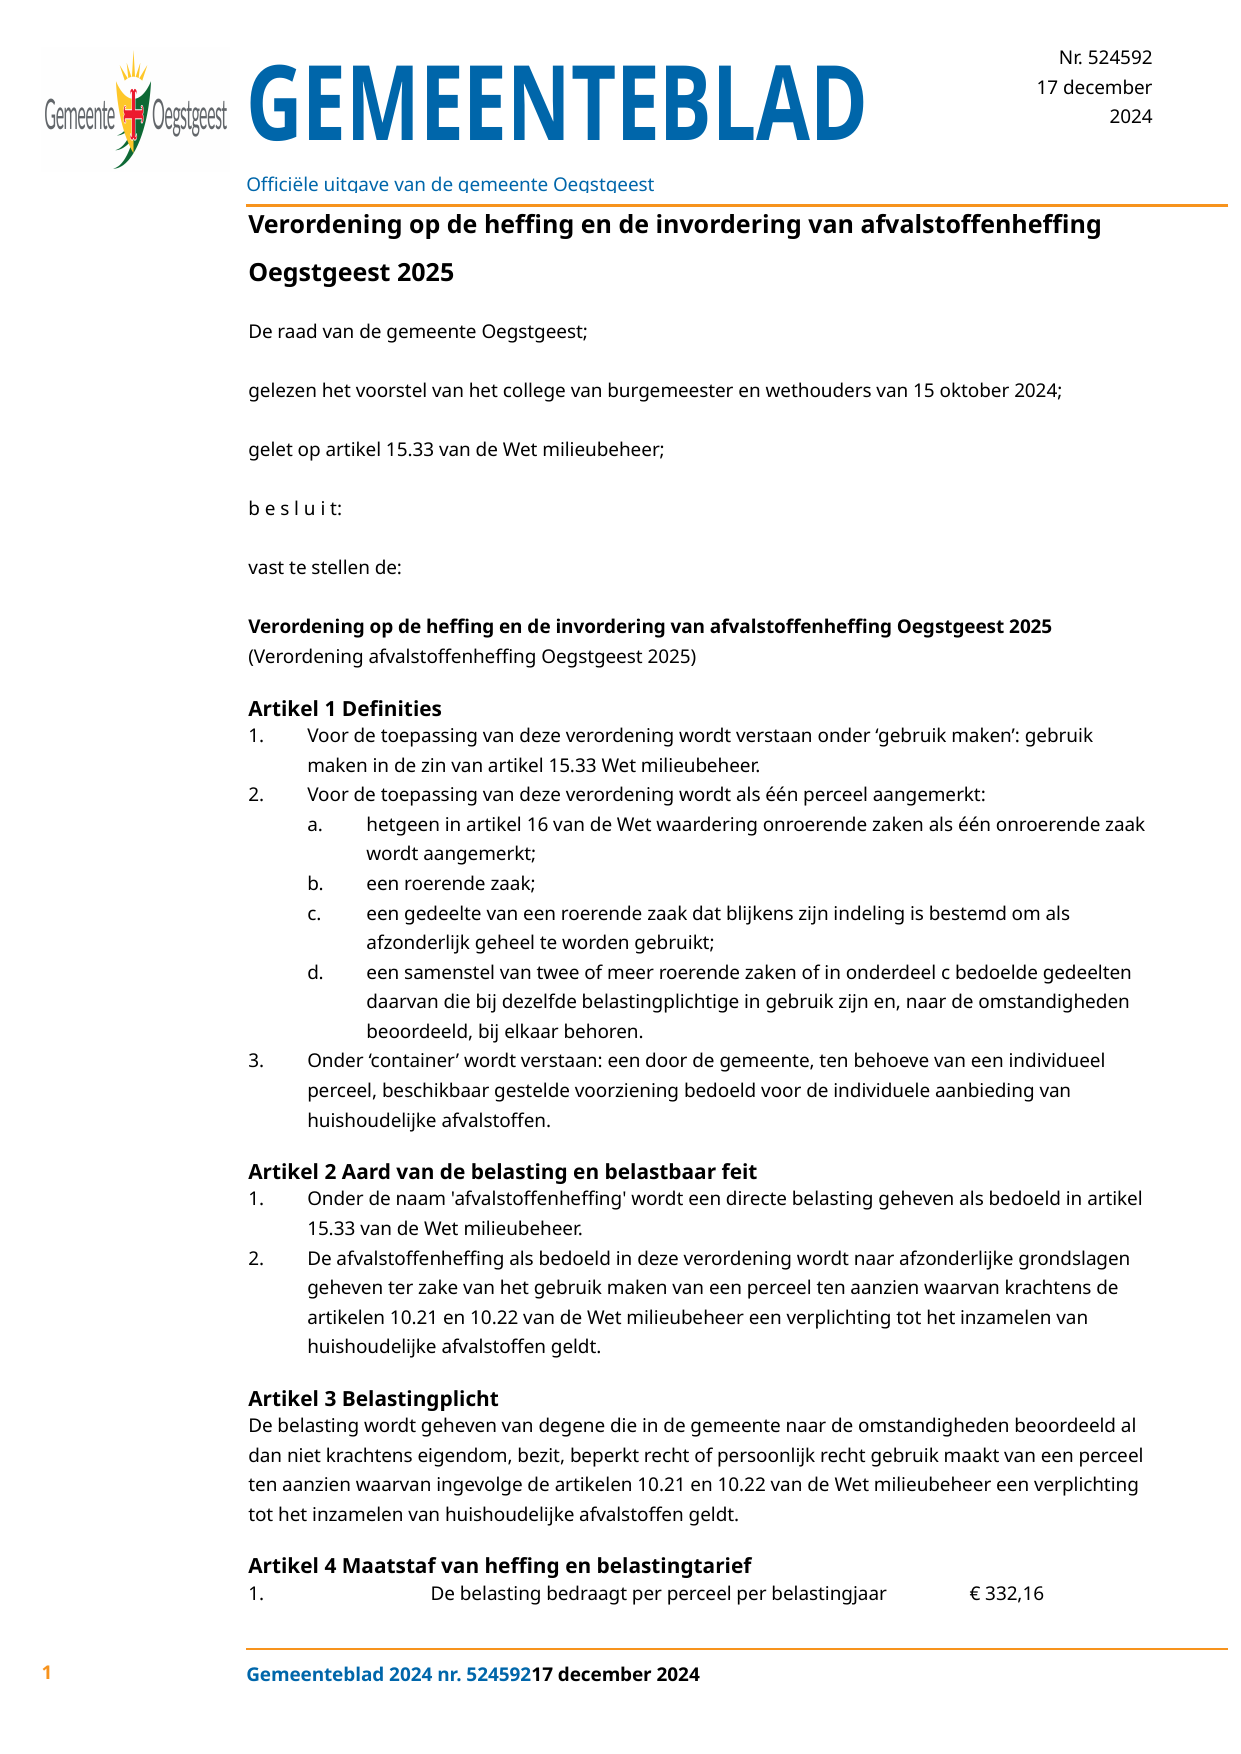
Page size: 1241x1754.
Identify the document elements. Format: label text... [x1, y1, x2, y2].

list hetgeen in artikel 16 van de Wet waardering onroerende zaken als één onroerende zaak wordt aangemerkt; [307, 811, 1152, 866]
text Artikel 2 Aard van de belasting en belastbaar feit [248, 1157, 1152, 1186]
list Voor de toepassing van deze verordening wordt als één perceel aangemerkt: [248, 781, 1152, 807]
table_header € 332,16 [969, 1580, 1152, 1606]
text De raad van de gemeente Oegstgeest; [248, 318, 1152, 344]
text (Verordening afvalstoffenheffing Oegstgeest 2025) [248, 643, 1152, 669]
text Artikel 1 Definities [248, 694, 1152, 722]
list De afvalstoffenheffing als bedoeld in deze verordening wordt naar afzonderlijke grondslagen geheven ter zake van het gebruik maken van een perceel ten aanzien waarvan krachtens de artikelen 10.21 en 10.22 van de Wet milieubeheer een verplichting tot het inzamelen van huishoudelijke afvalstoffen geldt. [248, 1245, 1152, 1359]
picture [41, 47, 231, 172]
list een samenstel van twee of meer roerende zaken of in onderdeel c bedoelde gedeelten daarvan die bij dezelfde belastingplichtige in gebruik zijn en, naar de omstandigheden beoordeeld, bij elkaar behoren. [307, 959, 1152, 1044]
list Onder de naam 'afvalstoffenheffing' wordt een directe belasting geheven als bedoeld in artikel 15.33 van de Wet milieubeheer. [248, 1186, 1152, 1241]
table_header 1. [248, 1580, 430, 1606]
text Artikel 3 Belastingplicht [248, 1384, 1152, 1412]
text gelet op artikel 15.33 van de Wet milieubeheer; [248, 436, 1152, 462]
list Onder ‘container’ wordt verstaan: een door de gemeente, ten behoeve van een individueel perceel, beschikbaar gestelde voorziening bedoeld voor de individuele aanbieding van huishoudelijke afvalstoffen. [248, 1048, 1152, 1132]
text Verordening op de heffing en de invordering van afvalstoffenheffing Oegstgeest 2025 [248, 614, 1152, 639]
text De belasting wordt geheven van degene die in de gemeente naar de omstandigheden beoordeeld al dan niet krachtens eigendom, bezit, beperkt recht of persoonlijk recht gebruik maakt van een perceel ten aanzien waarvan ingevolge de artikelen 10.21 en 10.22 van de Wet milieubeheer een verplichting tot het inzamelen van huishoudelijke afvalstoffen geldt. [248, 1412, 1152, 1527]
list een roerende zaak; [307, 870, 1152, 896]
text b e s l u i t: [248, 495, 1152, 521]
text vast te stellen de: [248, 554, 1152, 580]
list een gedeelte van een roerende zaak dat blijkens zijn indeling is bestemd om als afzonderlijk geheel te worden gebruikt; [307, 900, 1152, 955]
table_header De belasting bedraagt per perceel per belastingjaar [430, 1580, 969, 1606]
text Artikel 4 Maatstaf van heffing en belastingtarief [248, 1552, 1152, 1580]
text Verordening op de heffing en de invordering van afvalstoffenheffing Oegstgeest 2025 [248, 207, 1152, 288]
text gelezen het voorstel van het college van burgemeester en wethouders van 15 oktober 2024; [248, 377, 1152, 403]
list Voor de toepassing van deze verordening wordt verstaan onder ‘gebruik maken’: gebruik maken in de zin van artikel 15.33 Wet milieubeheer. [248, 722, 1152, 777]
